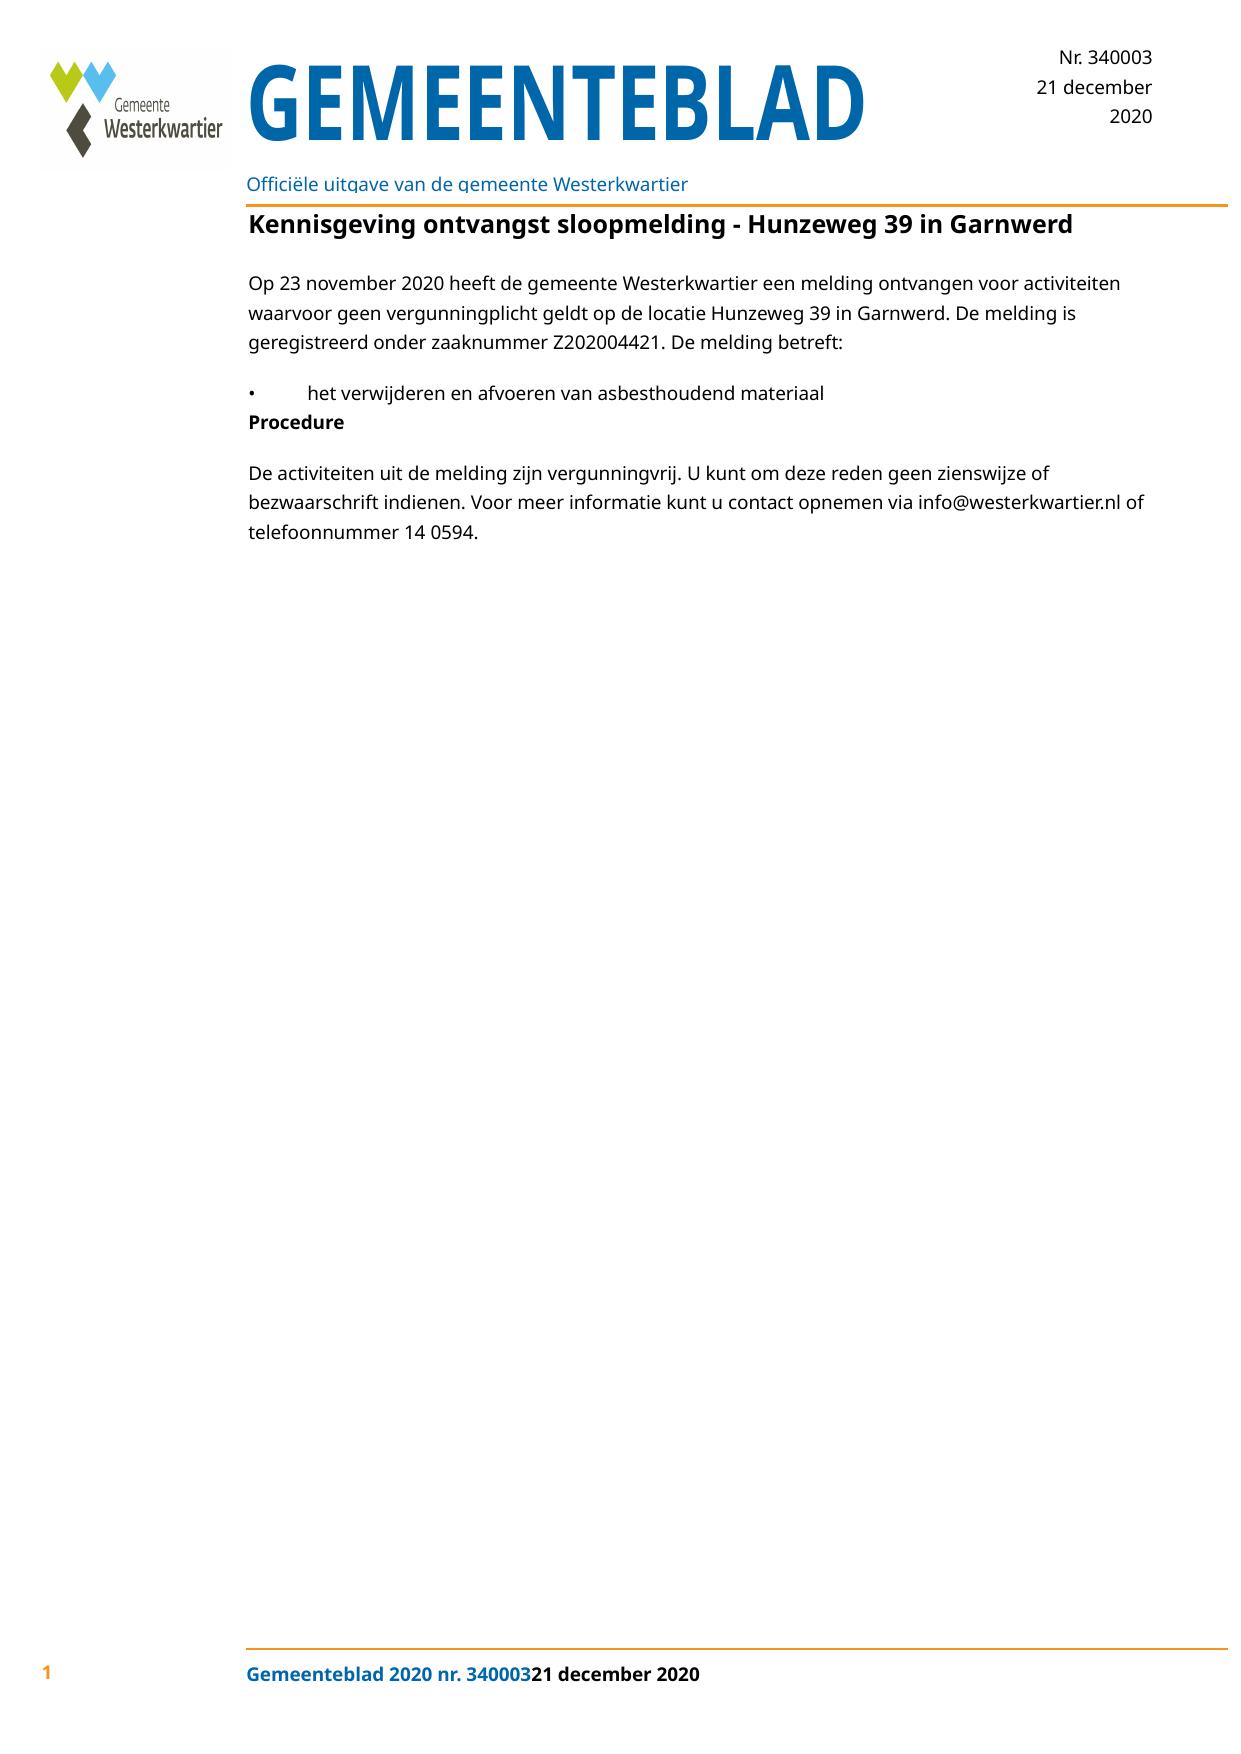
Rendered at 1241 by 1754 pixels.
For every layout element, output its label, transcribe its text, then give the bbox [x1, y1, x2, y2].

picture [41, 47, 231, 172]
text De activiteiten uit de melding zijn vergunningvrij. U kunt om deze reden geen zienswijze of bezwaarschrift indienen. Voor meer informatie kunt u contact opnemen via info@westerkwartier.nl of telefoonnummer 14 0594. [248, 460, 1152, 545]
list het verwijderen en afvoeren van asbesthoudend materiaal [248, 380, 1152, 406]
text Kennisgeving ontvangst sloopmelding - Hunzeweg 39 in Garnwerd [248, 207, 1152, 241]
text Op 23 november 2020 heeft de gemeente Westerkwartier een melding ontvangen voor activiteiten waarvoor geen vergunningplicht geldt op de locatie Hunzeweg 39 in Garnwerd. De melding is geregistreerd onder zaaknummer Z202004421. De melding betreft: [248, 270, 1152, 355]
text Procedure [248, 409, 1152, 435]
